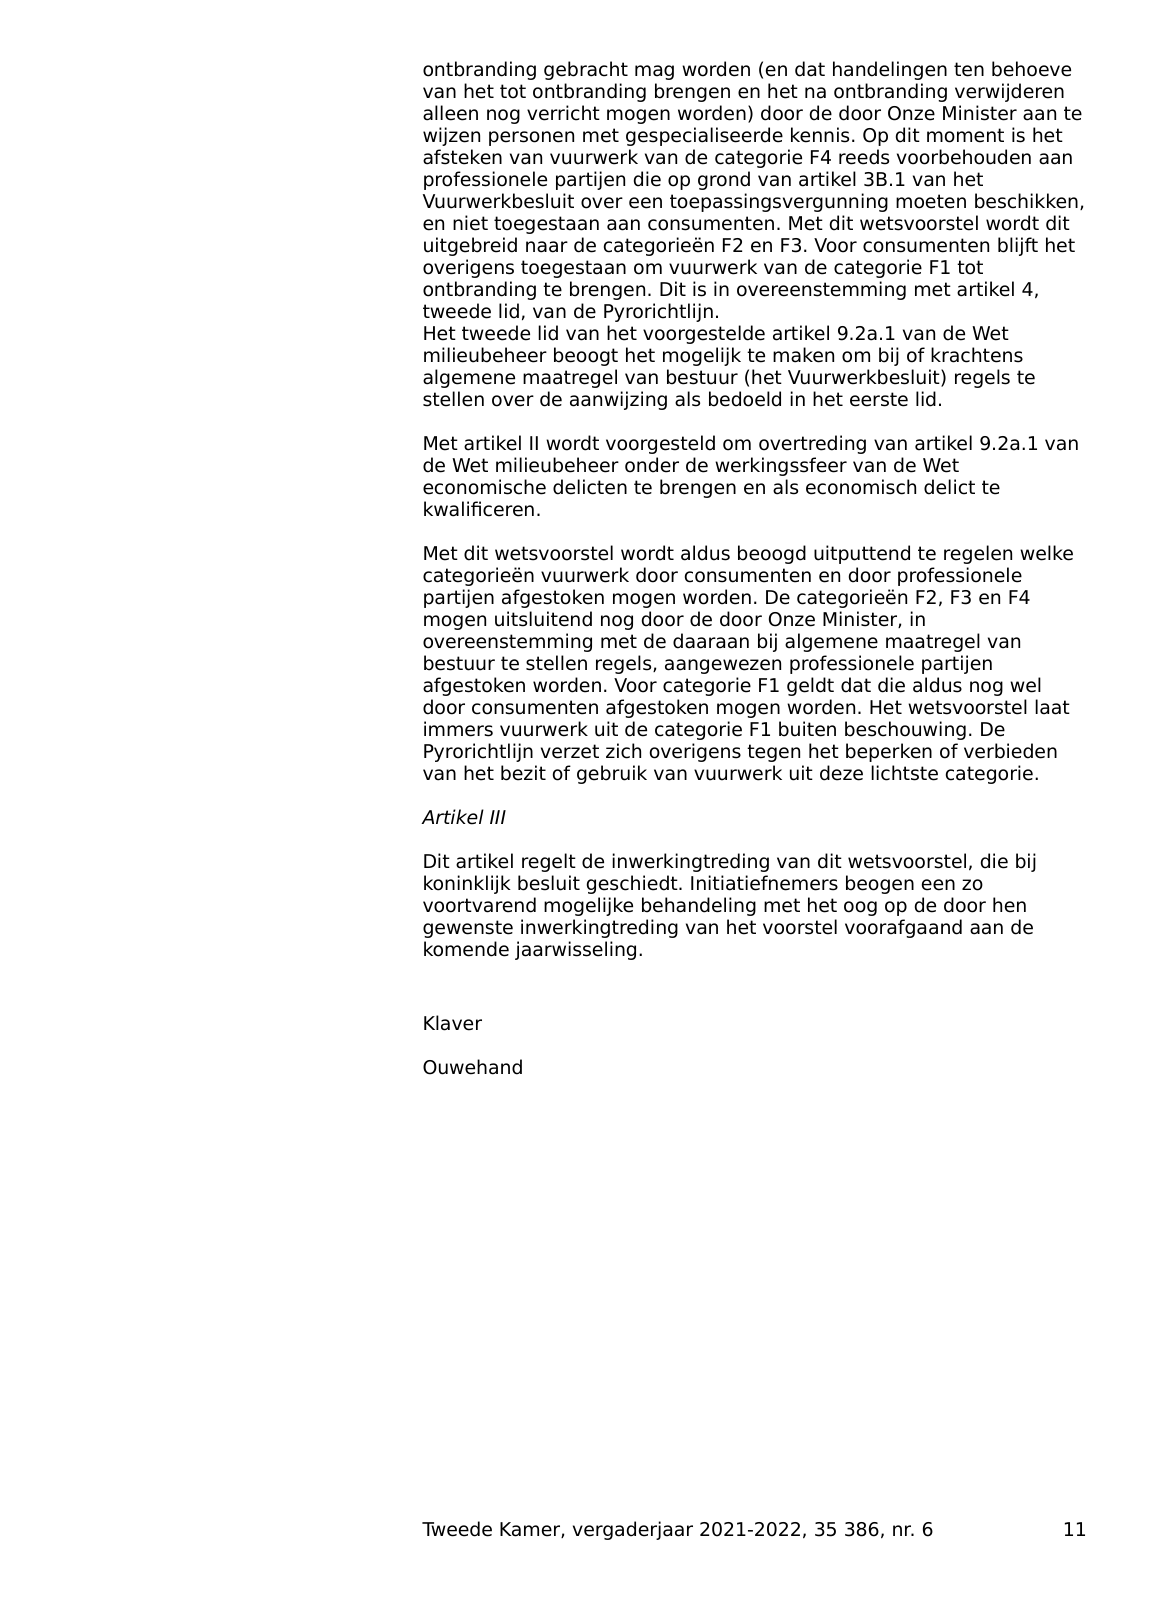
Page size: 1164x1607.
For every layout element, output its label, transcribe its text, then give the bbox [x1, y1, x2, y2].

text Met dit wetsvoorstel wordt aldus beoogd uitputtend te regelen welke categorieën vuurwerk door consumenten en door professionele partijen afgestoken mogen worden. De categorieën F2, F3 en F4 mogen uitsluitend nog door de door Onze Minister, in overeenstemming met de daaraan bij algemene maatregel van bestuur te stellen regels, aangewezen professionele partijen afgestoken worden. Voor categorie F1 geldt dat die aldus nog wel door consumenten afgestoken mogen worden. Het wetsvoorstel laat immers vuurwerk uit de categorie F1 buiten beschouwing. De Pyrorichtlijn verzet zich overigens tegen het beperken of verbieden van het bezit of gebruik van vuurwerk uit deze lichtste categorie. [422, 543, 1087, 785]
text ontbranding gebracht mag worden (en dat handelingen ten behoeve van het tot ontbranding brengen en het na ontbranding verwijderen alleen nog verricht mogen worden) door de door Onze Minister aan te wijzen personen met gespecialiseerde kennis. Op dit moment is het afsteken van vuurwerk van de categorie F4 reeds voorbehouden aan professionele partijen die op grond van artikel 3B.1 van het Vuurwerkbesluit over een toepassingsvergunning moeten beschikken, en niet toegestaan aan consumenten. Met dit wetsvoorstel wordt dit uitgebreid naar de categorieën F2 en F3. Voor consumenten blijft het overigens toegestaan om vuurwerk van de categorie F1 tot ontbranding te brengen. Dit is in overeenstemming met artikel 4, tweede lid, van de Pyrorichtlijn. [422, 59, 1087, 323]
subtitle Artikel III [422, 807, 1087, 829]
text Dit artikel regelt de inwerkingtreding van dit wetsvoorstel, die bij koninklijk besluit geschiedt. Initiatiefnemers beogen een zo voortvarend mogelijke behandeling met het oog op de door hen gewenste inwerkingtreding van het voorstel voorafgaand aan de komende jaarwisseling. [422, 851, 1087, 961]
text Het tweede lid van het voorgestelde artikel 9.2a.1 van de Wet milieubeheer beoogt het mogelijk te maken om bij of krachtens algemene maatregel van bestuur (het Vuurwerkbesluit) regels te stellen over de aanwijzing als bedoeld in het eerste lid. [422, 323, 1087, 411]
text Met artikel II wordt voorgesteld om overtreding van artikel 9.2a.1 van de Wet milieubeheer onder de werkingssfeer van de Wet economische delicten te brengen en als economisch delict te kwalificeren. [422, 433, 1087, 521]
text Klaver Ouwehand [422, 991, 1087, 1079]
